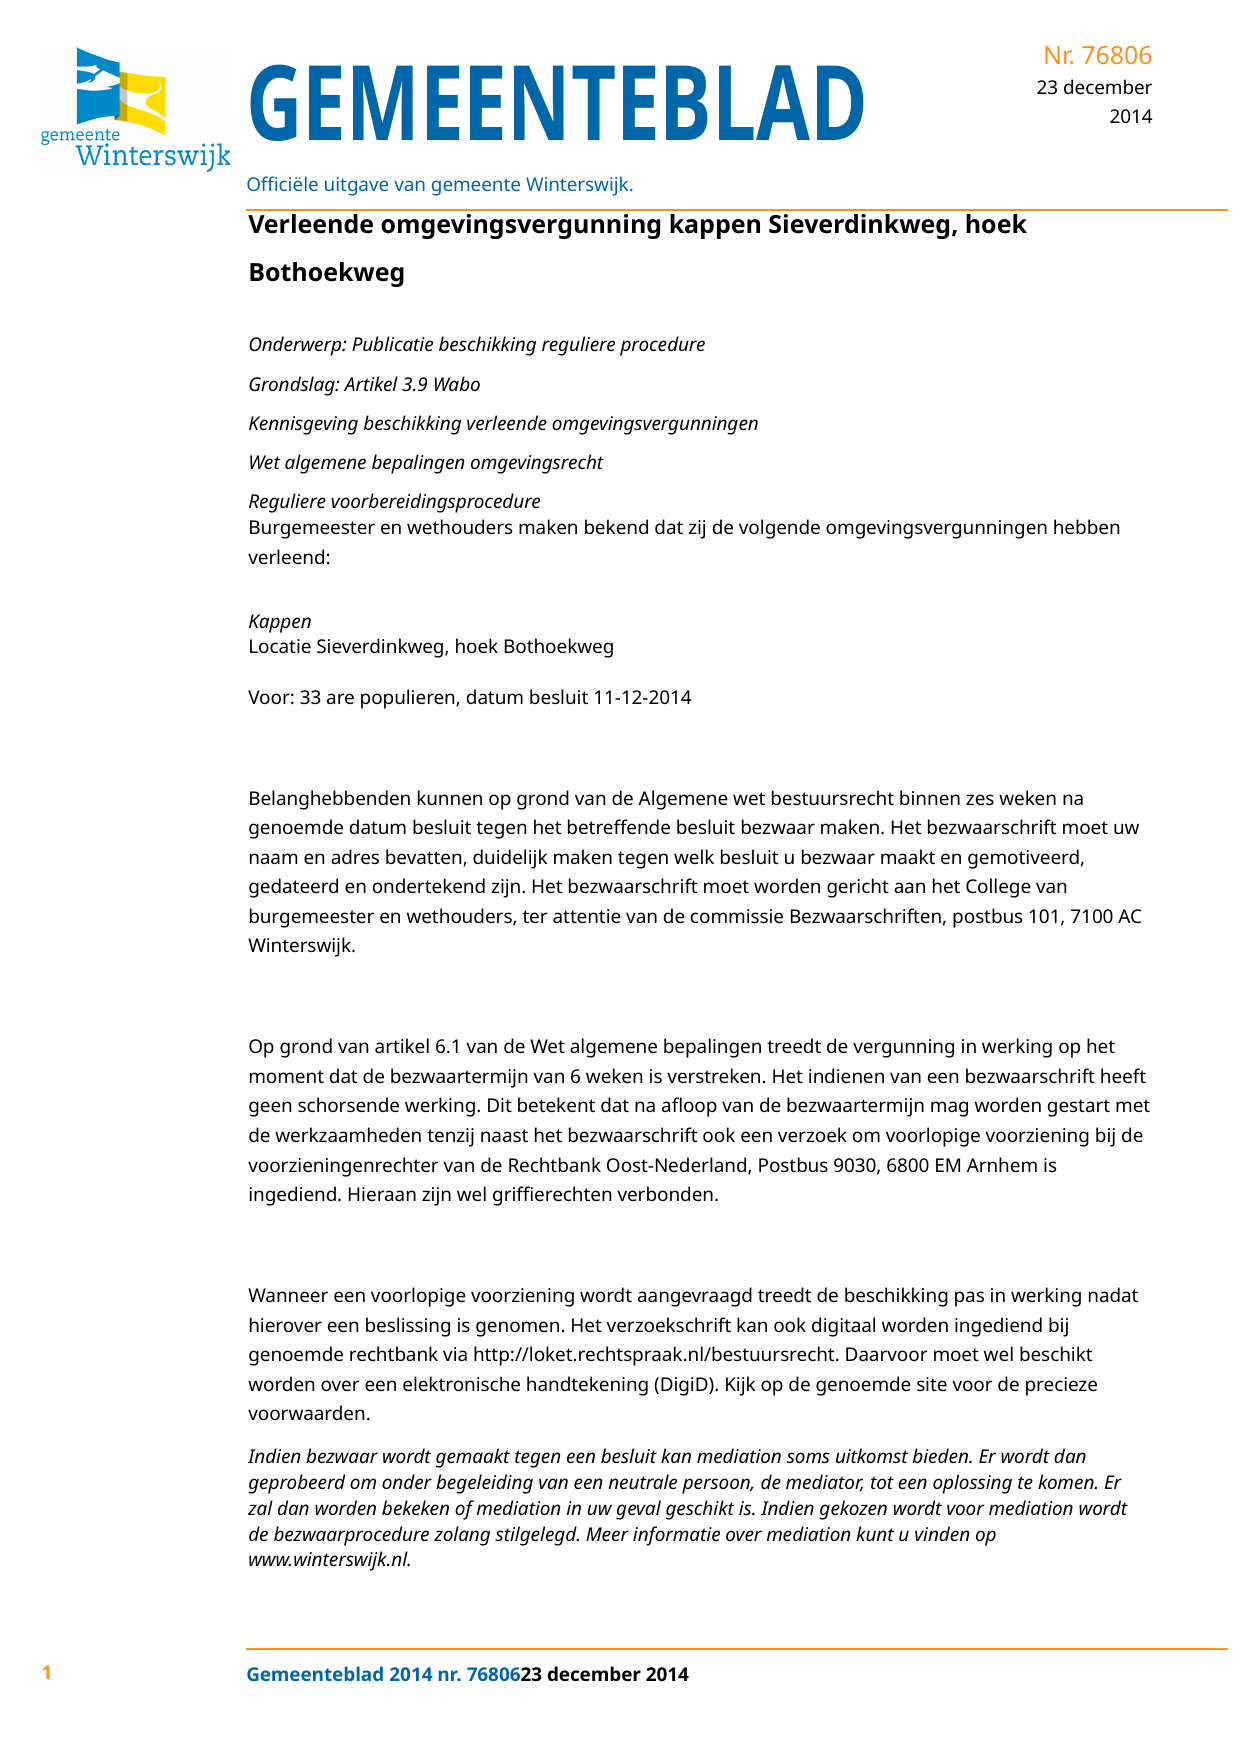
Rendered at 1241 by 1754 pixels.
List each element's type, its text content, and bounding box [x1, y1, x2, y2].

text Belanghebbenden kunnen op grond van de Algemene wet bestuursrecht binnen zes weken na genoemde datum besluit tegen het betreffende besluit bezwaar maken. Het bezwaarschrift moet uw naam en adres bevatten, duidelijk maken tegen welk besluit u bezwaar maakt en gemotiveerd, gedateerd en ondertekend zijn. Het bezwaarschrift moet worden gericht aan het College van burgemeester en wethouders, ter attentie van de commissie Bezwaarschriften, postbus 101, 7100 AC Winterswijk. [248, 785, 1152, 958]
text Locatie Sieverdinkweg, hoek Bothoekweg [248, 633, 1152, 659]
text Wet algemene bepalingen omgevingsrecht [248, 449, 1152, 475]
text Op grond van artikel 6.1 van de Wet algemene bepalingen treedt de vergunning in werking op het moment dat de bezwaartermijn van 6 weken is verstreken. Het indienen van een bezwaarschrift heeft geen schorsende werking. Dit betekent dat na afloop van de bezwaartermijn mag worden gestart met de werkzaamheden tenzij naast het bezwaarschrift ook een verzoek om voorlopige voorziening bij de voorzieningenrechter van de Rechtbank Oost-Nederland, Postbus 9030, 6800 EM Arnhem is ingediend. Hieraan zijn wel griffierechten verbonden. [248, 1033, 1152, 1207]
text Voor: 33 are populieren, datum besluit 11-12-2014 [248, 684, 1152, 710]
text Kappen [248, 608, 1152, 633]
text Reguliere voorbereidingsprocedure [248, 488, 1152, 514]
picture [41, 47, 231, 172]
text Indien bezwaar wordt gemaakt tegen een besluit kan mediation soms uitkomst bieden. Er wordt dan geprobeerd om onder begeleiding van een neutrale persoon, de mediator, tot een oplossing te komen. Er zal dan worden bekeken of mediation in uw geval geschikt is. Indien gekozen wordt voor mediation wordt de bezwaarprocedure zolang stilgelegd. Meer informatie over mediation kunt u vinden op www.winterswijk.nl. [248, 1444, 1152, 1572]
text Grondslag: Artikel 3.9 Wabo [248, 371, 1152, 396]
picture [225, 153, 231, 162]
text Burgemeester en wethouders maken bekend dat zij de volgende omgevingsvergunningen hebben verleend: [248, 514, 1152, 569]
text Wanneer een voorlopige voorziening wordt aangevraagd treedt de beschikking pas in werking nadat hierover een beslissing is genomen. Het verzoekschrift kan ook digitaal worden ingediend bij genoemde rechtbank via http://loket.rechtspraak.nl/bestuursrecht. Daarvoor moet wel beschikt worden over een elektronische handtekening (DigiD). Kijk op de genoemde site voor de precieze voorwaarden. [248, 1282, 1152, 1426]
text Verleende omgevingsvergunning kappen Sieverdinkweg, hoek Bothoekweg [248, 211, 1152, 288]
text Kennisgeving beschikking verleende omgevingsvergunningen [248, 410, 1152, 436]
text Onderwerp: Publicatie beschikking reguliere procedure [248, 331, 1152, 357]
